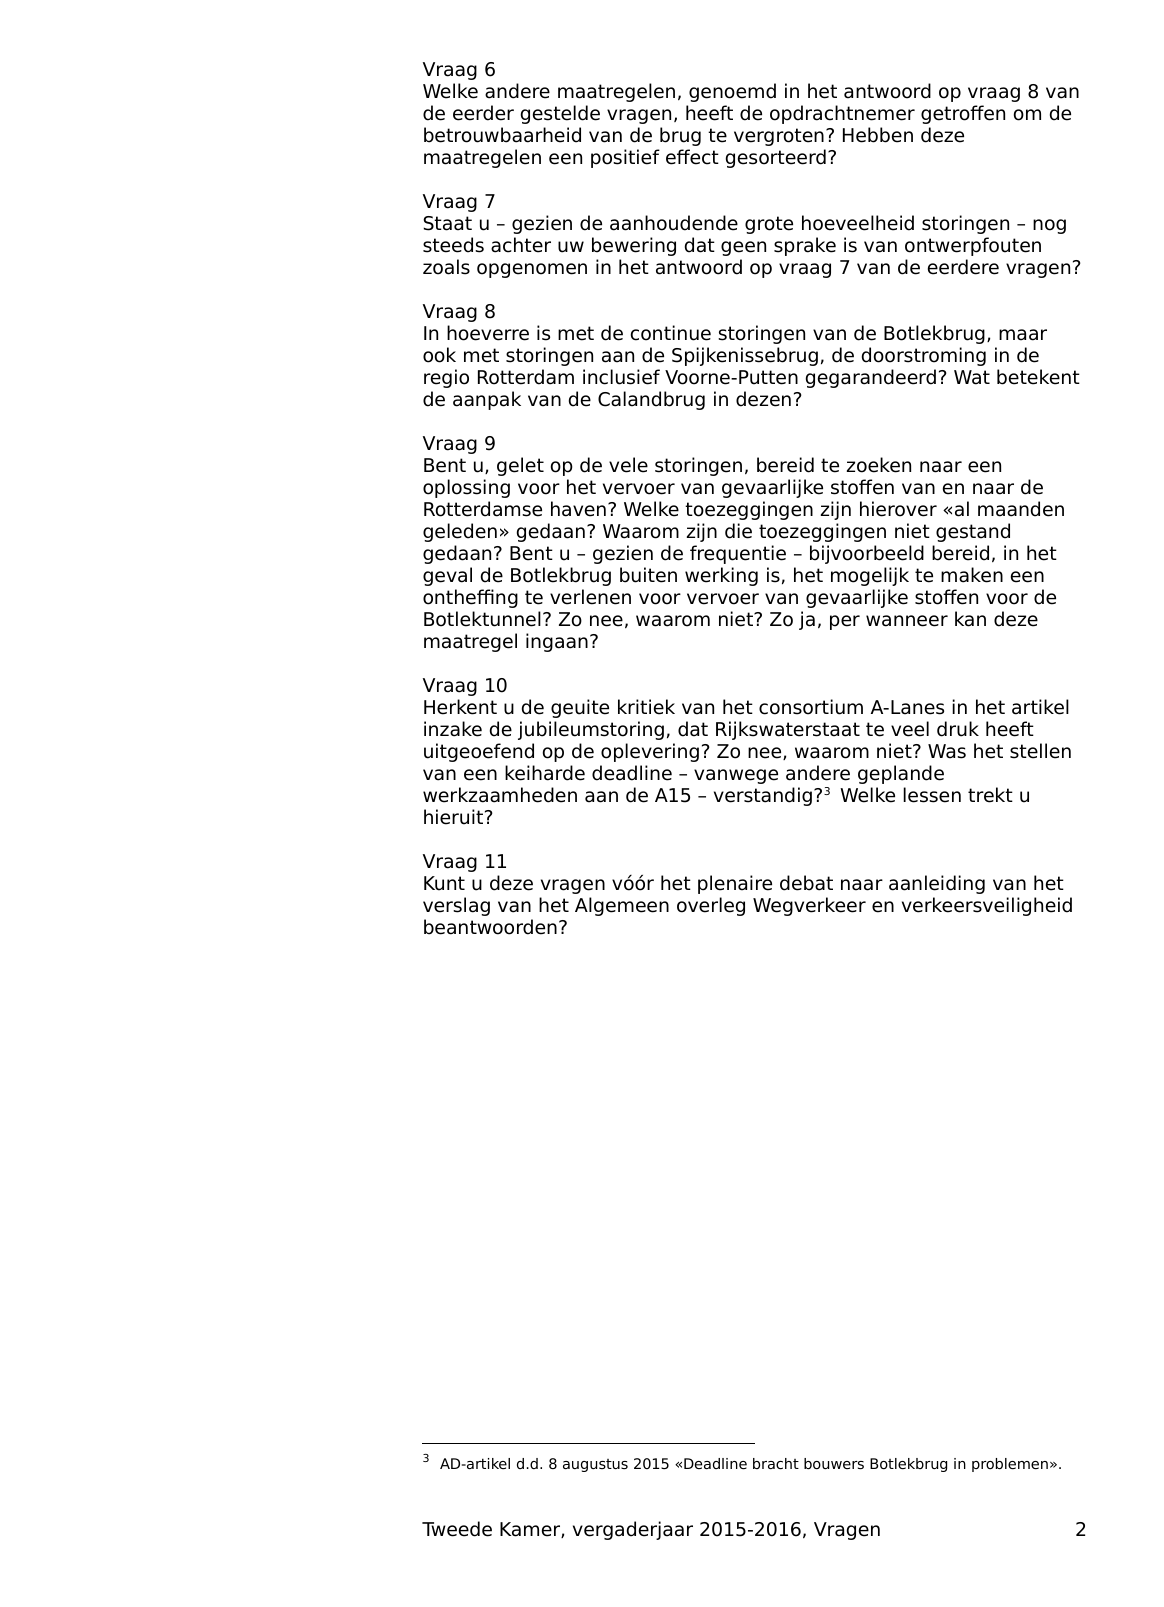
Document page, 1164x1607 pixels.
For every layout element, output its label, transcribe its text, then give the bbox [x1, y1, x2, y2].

text Welke andere maatregelen, genoemd in het antwoord op vraag 8 van de eerder gestelde vragen, heeft de opdrachtnemer getroffen om de betrouwbaarheid van de brug te vergroten? Hebben deze maatregelen een positief effect gesorteerd? [422, 81, 1087, 169]
text Herkent u de geuite kritiek van het consortium A-Lanes in het artikel inzake de jubileumstoring, dat Rijkswaterstaat te veel druk heeft uitgeoefend op de oplevering? Zo nee, waarom niet? Was het stellen van een keiharde deadline – vanwege andere geplande werkzaamheden aan de A15 – verstandig? Welke lessen trekt u hieruit? [422, 697, 1087, 829]
text Staat u – gezien de aanhoudende grote hoeveelheid storingen – nog steeds achter uw bewering dat geen sprake is van ontwerpfouten zoals opgenomen in het antwoord op vraag 7 van de eerdere vragen? [422, 213, 1087, 279]
text Vraag 10 [422, 675, 1087, 697]
text Bent u, gelet op de vele storingen, bereid te zoeken naar een oplossing voor het vervoer van gevaarlijke stoffen van en naar de Rotterdamse haven? Welke toezeggingen zijn hierover «al maanden geleden» gedaan? Waarom zijn die toezeggingen niet gestand gedaan? Bent u – gezien de frequentie – bijvoorbeeld bereid, in het geval de Botlekbrug buiten werking is, het mogelijk te maken een ontheffing te verlenen voor vervoer van gevaarlijke stoffen voor de Botlektunnel? Zo nee, waarom niet? Zo ja, per wanneer kan deze maatregel ingaan? [422, 455, 1087, 653]
text AD-artikel d.d. 8 augustus 2015 «Deadline bracht bouwers Botlekbrug in problemen». [422, 1452, 1087, 1474]
text Vraag 7 [422, 191, 1087, 213]
text Kunt u deze vragen vóór het plenaire debat naar aanleiding van het verslag van het Algemeen overleg Wegverkeer en verkeersveiligheid beantwoorden? [422, 873, 1087, 939]
text Vraag 6 [422, 59, 1087, 81]
text Vraag 9 [422, 433, 1087, 455]
text In hoeverre is met de continue storingen van de Botlekbrug, maar ook met storingen aan de Spijkenissebrug, de doorstroming in de regio Rotterdam inclusief Voorne-Putten gegarandeerd? Wat betekent de aanpak van de Calandbrug in dezen? [422, 323, 1087, 411]
text Vraag 8 [422, 301, 1087, 323]
text Vraag 11 [422, 851, 1087, 873]
